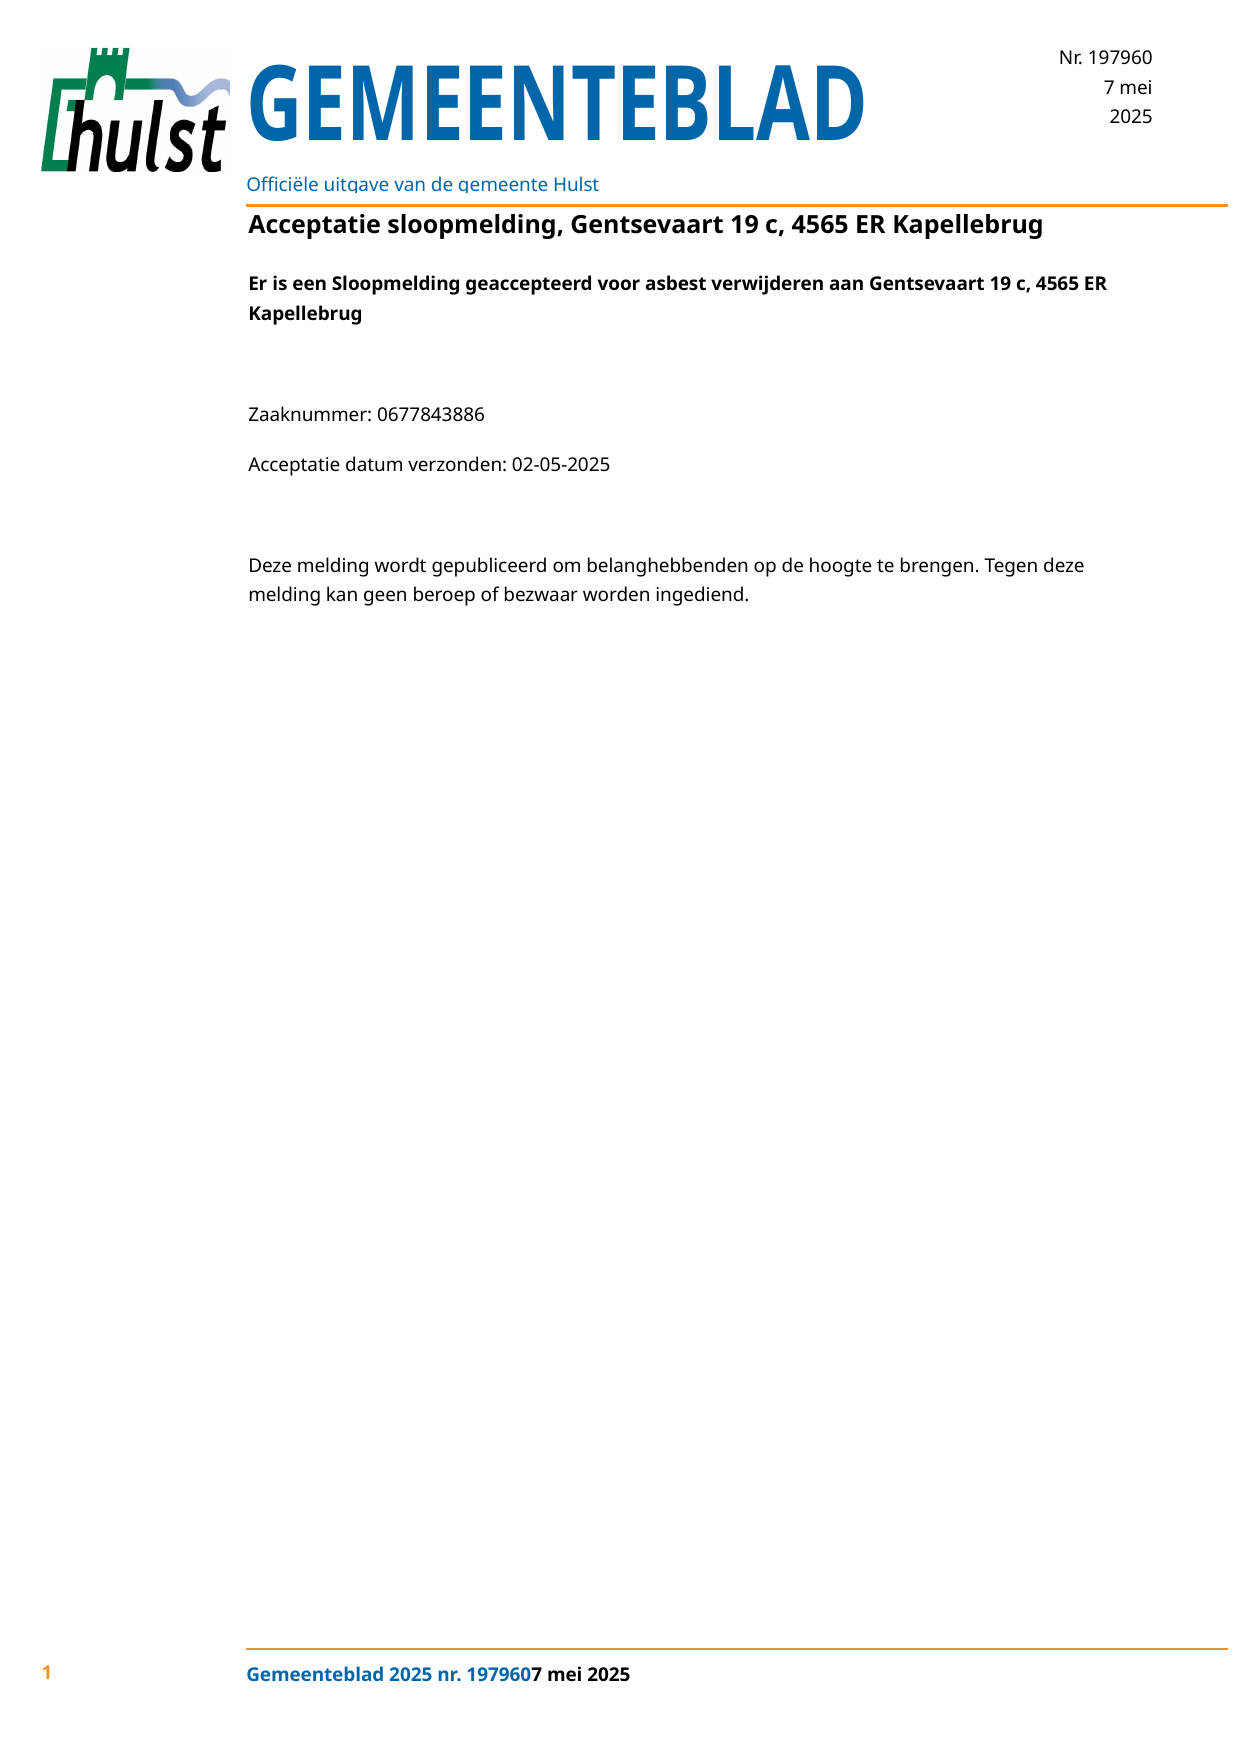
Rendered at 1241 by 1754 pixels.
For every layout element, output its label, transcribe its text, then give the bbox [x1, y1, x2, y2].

picture [41, 47, 231, 172]
text Er is een Sloopmelding geaccepteerd voor asbest verwijderen aan Gentsevaart 19 c, 4565 ER Kapellebrug [248, 270, 1152, 326]
text Zaaknummer: 0677843886 [248, 401, 1152, 426]
text Deze melding wordt gepubliceerd om belanghebbenden op de hoogte te brengen. Tegen deze melding kan geen beroep of bezwaar worden ingediend. [248, 552, 1152, 607]
text Acceptatie sloopmelding, Gentsevaart 19 c, 4565 ER Kapellebrug [248, 207, 1152, 241]
text Acceptatie datum verzonden: 02-05-2025 [248, 451, 1152, 477]
